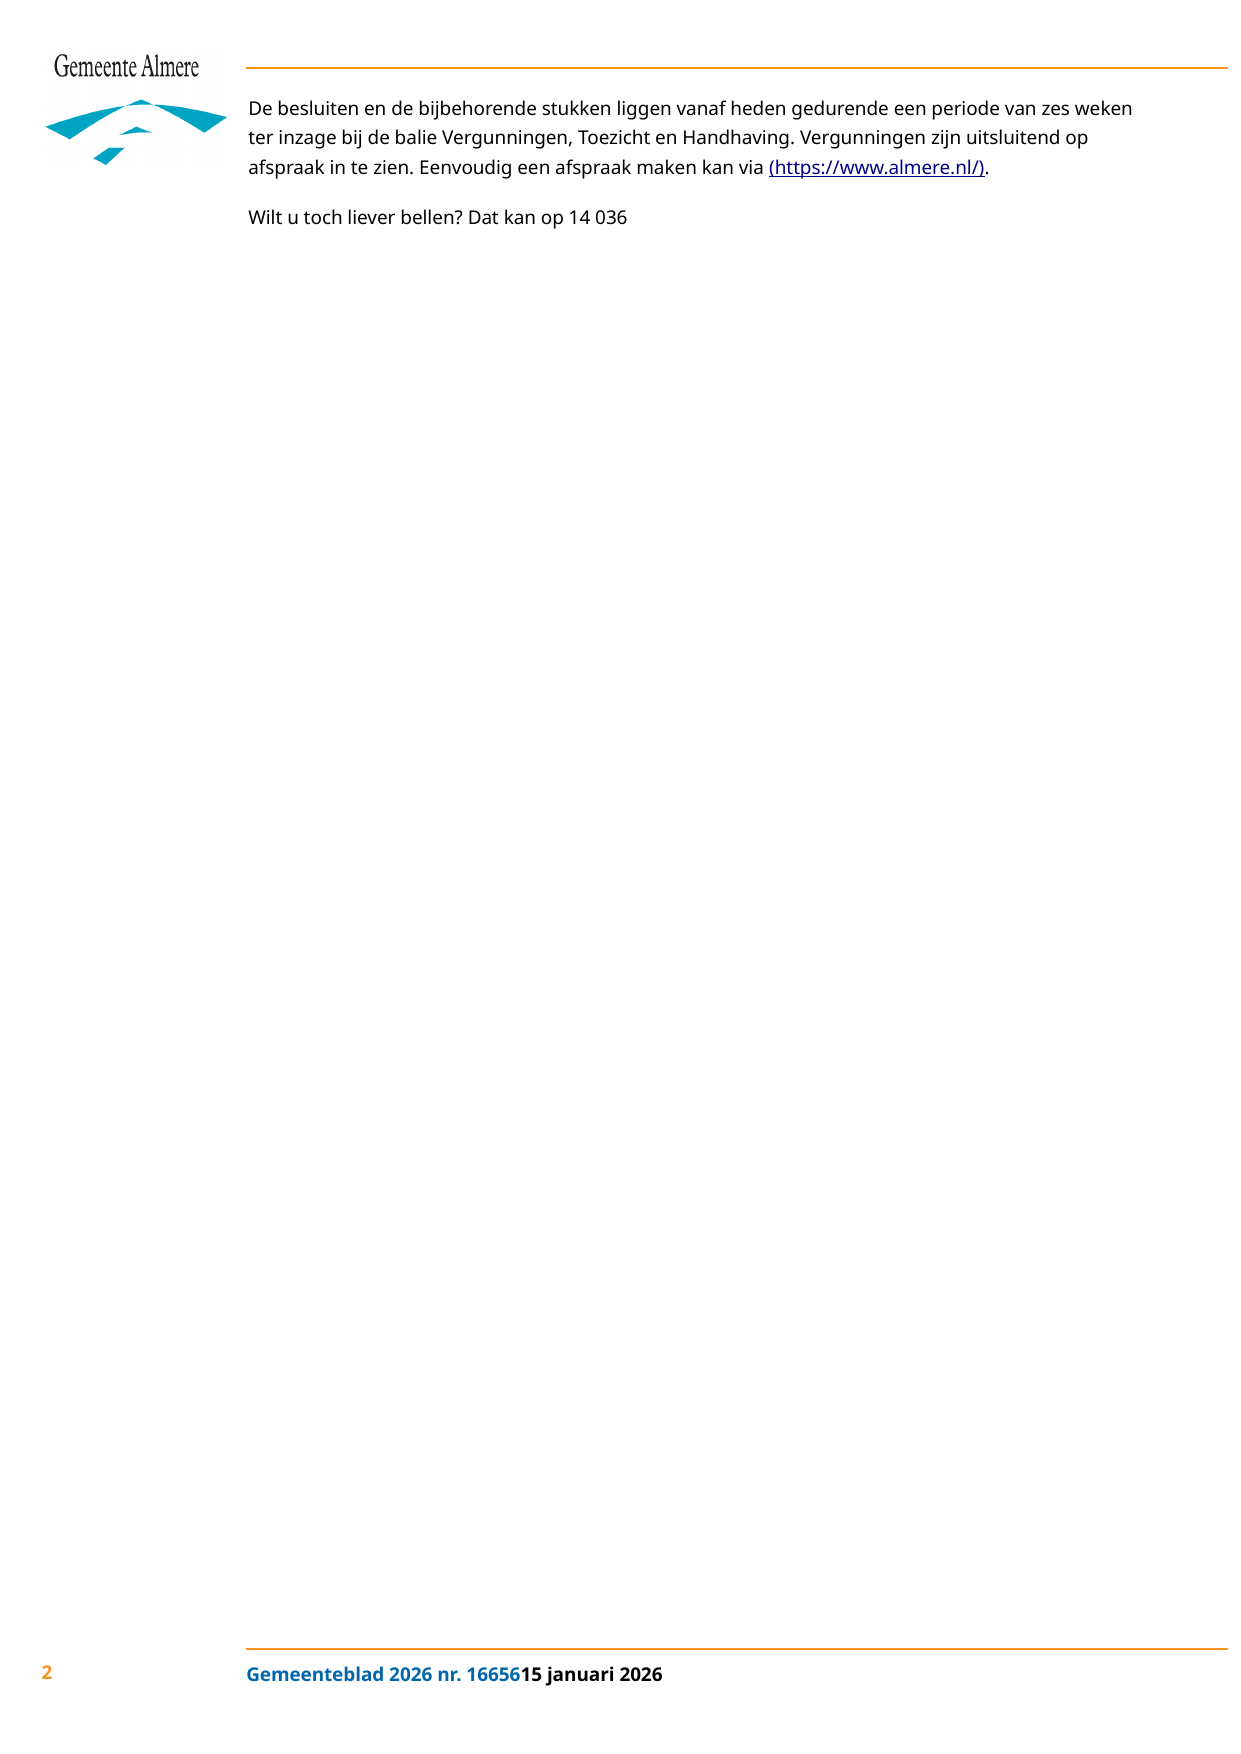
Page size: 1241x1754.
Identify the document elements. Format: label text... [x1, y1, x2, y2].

picture [41, 47, 231, 172]
text Wilt u toch liever bellen? Dat kan op 14 036 [248, 204, 1152, 230]
text De besluiten en de bijbehorende stukken liggen vanaf heden gedurende een periode van zes weken ter inzage bij de balie Vergunningen, Toezicht en Handhaving. Vergunningen zijn uitsluitend op afspraak in te zien. Eenvoudig een afspraak maken kan via (https://www.almere.nl/). [248, 95, 1152, 180]
